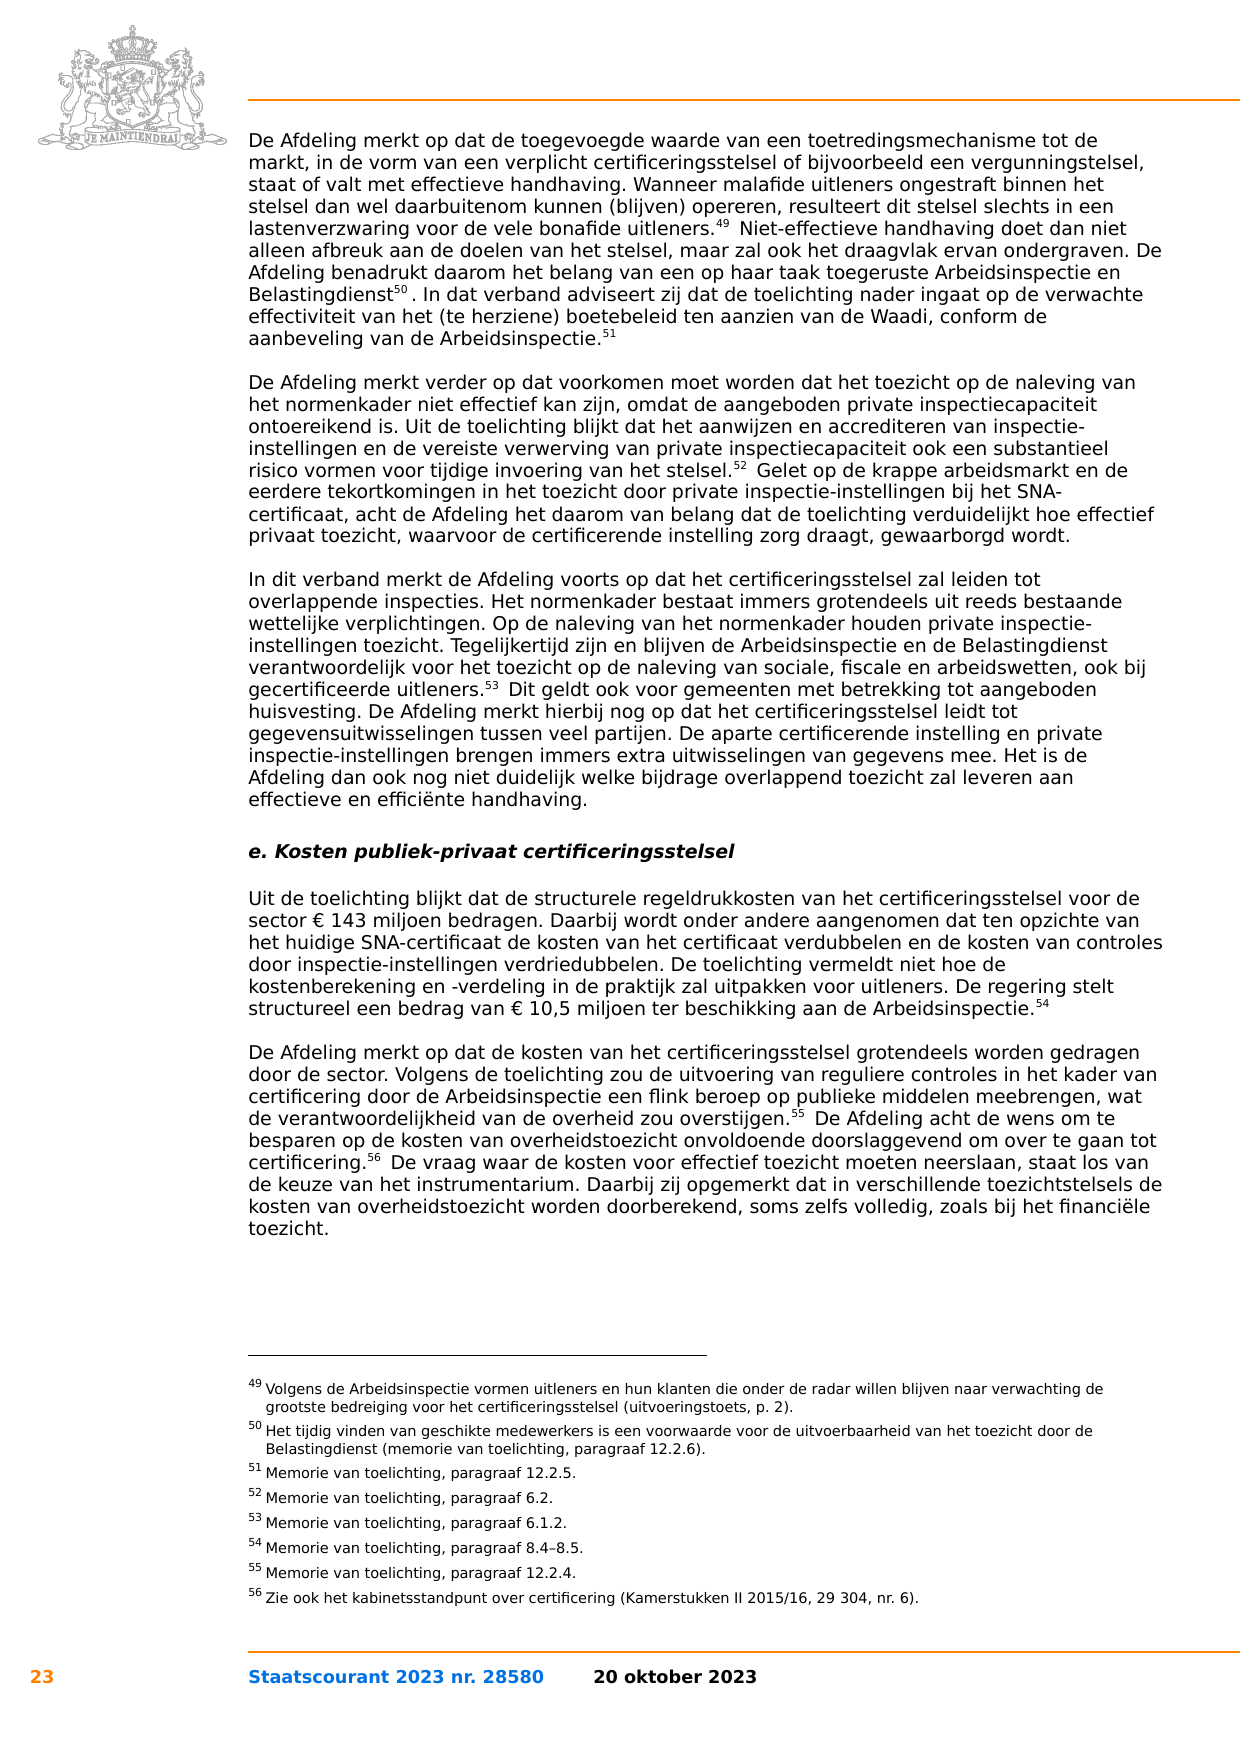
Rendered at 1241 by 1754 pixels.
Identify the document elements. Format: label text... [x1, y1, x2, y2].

text Het tijdig vinden van geschikte medewerkers is een voorwaarde voor de uitvoerbaarheid van het toezicht door de Belastingdienst (memorie van toelichting, paragraaf 12.2.6). [248, 1419, 1163, 1458]
text Memorie van toelichting, paragraaf 6.1.2. [248, 1511, 1163, 1533]
text Memorie van toelichting, paragraaf 12.2.5. [248, 1461, 1163, 1483]
picture [38, 25, 227, 150]
text De Afdeling merkt verder op dat voorkomen moet worden dat het toezicht op de naleving van het normenkader niet effectief kan zijn, omdat de aangeboden private inspectiecapaciteit ontoereikend is. Uit de toelichting blijkt dat het aanwijzen en accrediteren van inspectie-instellingen en de vereiste verwerving van private inspectiecapaciteit ook een substantieel risico vormen voor tijdige invoering van het stelsel. Gelet op de krappe arbeidsmarkt en de eerdere tekortkomingen in het toezicht door private inspectie-instellingen bij het SNA-certificaat, acht de Afdeling het daarom van belang dat de toelichting verduidelijkt hoe effectief privaat toezicht, waarvoor de certificerende instelling zorg draagt, gewaarborgd wordt. [248, 372, 1163, 547]
text De Afdeling merkt op dat de toegevoegde waarde van een toetredingsmechanisme tot de markt, in de vorm van een verplicht certificeringsstelsel of bijvoorbeeld een vergunningstelsel, staat of valt met effectieve handhaving. Wanneer malafide uitleners ongestraft binnen het stelsel dan wel daarbuitenom kunnen (blijven) opereren, resulteert dit stelsel slechts in een lastenverzwaring voor de vele bonafide uitleners. Niet-effectieve handhaving doet dan niet alleen afbreuk aan de doelen van het stelsel, maar zal ook het draagvlak ervan ondergraven. De Afdeling benadrukt daarom het belang van een op haar taak toegeruste Arbeidsinspectie en Belastingdienst. In dat verband adviseert zij dat de toelichting nader ingaat op de verwachte effectiviteit van het (te herziene) boetebeleid ten aanzien van de Waadi, conform de aanbeveling van de Arbeidsinspectie. [248, 130, 1163, 350]
text Volgens de Arbeidsinspectie vormen uitleners en hun klanten die onder de radar willen blijven naar verwachting de grootste bedreiging voor het certificeringsstelsel (uitvoeringstoets, p. 2). [248, 1377, 1163, 1416]
text Zie ook het kabinetsstandpunt over certificering (Kamerstukken II 2015/16, 29 304, nr. 6). [248, 1586, 1163, 1608]
text Memorie van toelichting, paragraaf 8.4–8.5. [248, 1536, 1163, 1558]
text Uit de toelichting blijkt dat de structurele regeldrukkosten van het certificeringsstelsel voor de sector € 143 miljoen bedragen. Daarbij wordt onder andere aangenomen dat ten opzichte van het huidige SNA-certificaat de kosten van het certificaat verdubbelen en de kosten van controles door inspectie-instellingen verdriedubbelen. De toelichting vermeldt niet hoe de kostenberekening en -verdeling in de praktijk zal uitpakken voor uitleners. De regering stelt structureel een bedrag van € 10,5 miljoen ter beschikking aan de Arbeidsinspectie. [248, 888, 1163, 1020]
text De Afdeling merkt op dat de kosten van het certificeringsstelsel grotendeels worden gedragen door de sector. Volgens de toelichting zou de uitvoering van reguliere controles in het kader van certificering door de Arbeidsinspectie een flink beroep op publieke middelen meebrengen, wat de verantwoordelijkheid van de overheid zou overstijgen. De Afdeling acht de wens om te besparen op de kosten van overheidstoezicht onvoldoende doorslaggevend om over te gaan tot certificering. De vraag waar de kosten voor effectief toezicht moeten neerslaan, staat los van de keuze van het instrumentarium. Daarbij zij opgemerkt dat in verschillende toezichtstelsels de kosten van overheidstoezicht worden doorberekend, soms zelfs volledig, zoals bij het financiële toezicht. [248, 1042, 1163, 1239]
text Memorie van toelichting, paragraaf 6.2. [248, 1486, 1163, 1508]
text In dit verband merkt de Afdeling voorts op dat het certificeringsstelsel zal leiden tot overlappende inspecties. Het normenkader bestaat immers grotendeels uit reeds bestaande wettelijke verplichtingen. Op de naleving van het normenkader houden private inspectie-instellingen toezicht. Tegelijkertijd zijn en blijven de Arbeidsinspectie en de Belastingdienst verantwoordelijk voor het toezicht op de naleving van sociale, fiscale en arbeidswetten, ook bij gecertificeerde uitleners. Dit geldt ook voor gemeenten met betrekking tot aangeboden huisvesting. De Afdeling merkt hierbij nog op dat het certificeringsstelsel leidt tot gegevensuitwisselingen tussen veel partijen. De aparte certificerende instelling en private inspectie-instellingen brengen immers extra uitwisselingen van gegevens mee. Het is de Afdeling dan ook nog niet duidelijk welke bijdrage overlappend toezicht zal leveren aan effectieve en efficiënte handhaving. [248, 569, 1163, 811]
text Memorie van toelichting, paragraaf 12.2.4. [248, 1561, 1163, 1583]
subtitle e. Kosten publiek-privaat certificeringsstelsel [248, 841, 1163, 863]
